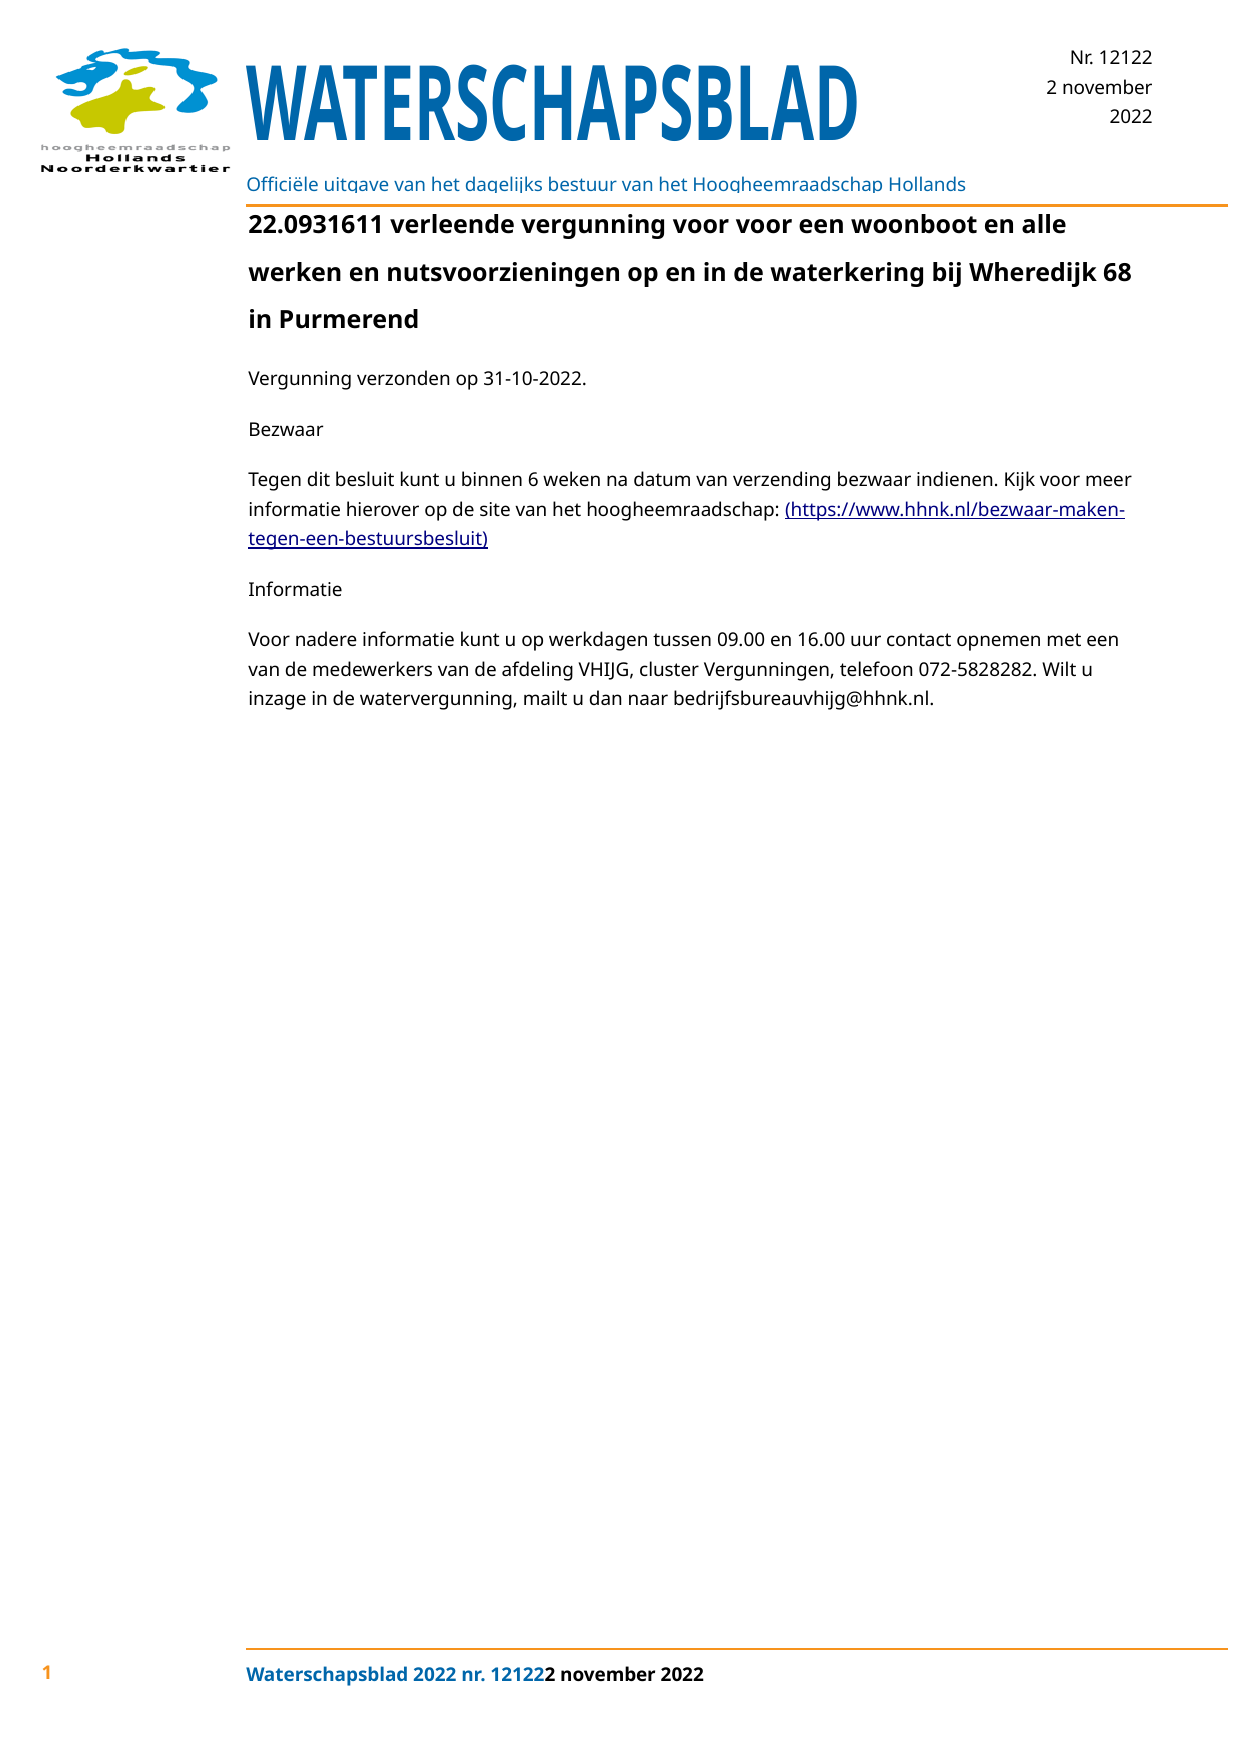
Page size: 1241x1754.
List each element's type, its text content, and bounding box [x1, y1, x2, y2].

text Bezwaar [248, 416, 1152, 442]
text Tegen dit besluit kunt u binnen 6 weken na datum van verzending bezwaar indienen. Kijk voor meer informatie hierover op de site van het hoogheemraadschap: (https://www.hhnk.nl/bezwaar-maken-tegen-een-bestuursbesluit) [248, 466, 1152, 551]
picture [41, 47, 231, 172]
text 22.0931611 verleende vergunning voor voor een woonboot en alle werken en nutsvoorzieningen op en in de waterkering bij Wheredijk 68 in Purmerend [248, 207, 1152, 336]
text Informatie [248, 576, 1152, 602]
text Vergunning verzonden op 31-10-2022. [248, 366, 1152, 391]
text Voor nadere informatie kunt u op werkdagen tussen 09.00 en 16.00 uur contact opnemen met een van de medewerkers van de afdeling VHIJG, cluster Vergunningen, telefoon 072-5828282. Wilt u inzage in de watervergunning, mailt u dan naar bedrijfsbureauvhijg@hhnk.nl. [248, 626, 1152, 711]
